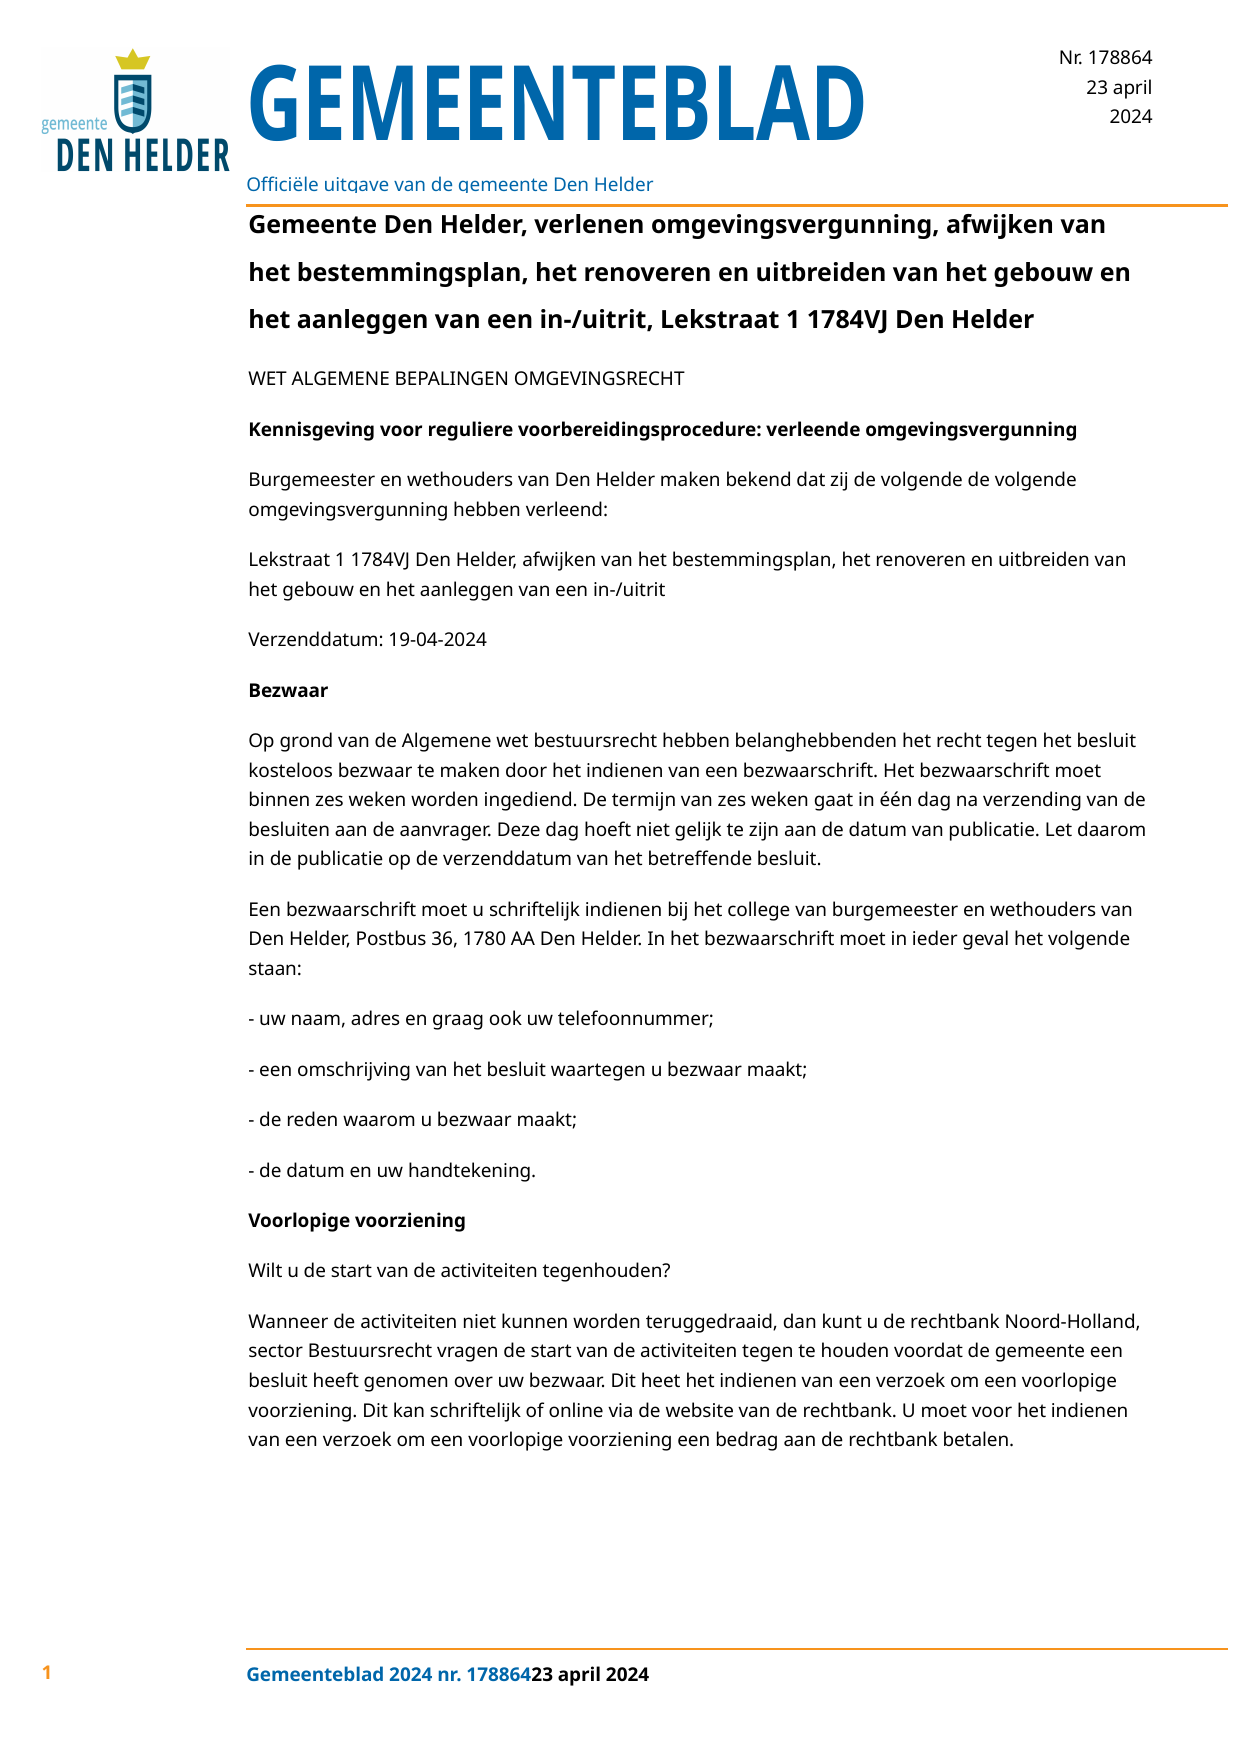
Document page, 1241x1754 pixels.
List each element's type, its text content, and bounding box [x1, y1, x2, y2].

picture [182, 144, 187, 165]
text - de datum en uw handtekening. [248, 1157, 1152, 1182]
text - uw naam, adres en graag ook uw telefoonnummer; [248, 1006, 1152, 1031]
text Op grond van de Algemene wet bestuursrecht hebben belanghebbenden het recht tegen het besluit kosteloos bezwaar te maken door het indienen van een bezwaarschrift. Het bezwaarschrift moet binnen zes weken worden ingediend. De termijn van zes weken gaat in één dag na verzending van de besluiten aan de aanvrager. Deze dag hoeft niet gelijk te zijn aan de datum van publicatie. Let daarom in de publicatie op de verzenddatum van het betreffende besluit. [248, 727, 1152, 871]
picture [130, 157, 135, 172]
picture [220, 160, 224, 172]
text Burgemeester en wethouders van Den Helder maken bekend dat zij de volgende de volgende omgevingsvergunning hebben verleend: [248, 466, 1152, 522]
text - een omschrijving van het besluit waartegen u bezwaar maakt; [248, 1056, 1152, 1082]
text Wilt u de start van de activiteiten tegenhouden? [248, 1258, 1152, 1283]
text WET ALGEMENE BEPALINGEN OMGEVINGSRECHT [248, 366, 1152, 391]
text Verzenddatum: 19-04-2024 [248, 626, 1152, 652]
picture [100, 154, 106, 172]
text Wanneer de activiteiten niet kunnen worden teruggedraaid, dan kunt u de rechtbank Noord-Holland, sector Bestuursrecht vragen de start van de activiteiten tegen te houden voordat de gemeente een besluit heeft genomen over uw bezwaar. Dit heet het indienen van een verzoek om een voorlopige voorziening. Dit kan schriftelijk of online via de website van de rechtbank. U moet voor het indienen van een verzoek om een voorlopige voorziening een bedrag aan de rechtbank betalen. [248, 1308, 1152, 1452]
text Gemeente Den Helder, verlenen omgevingsvergunning, afwijken van het bestemmingsplan, het renoveren en uitbreiden van het gebouw en het aanleggen van een in-/uitrit, Lekstraat 1 1784VJ Den Helder [248, 207, 1152, 336]
text - de reden waarom u bezwaar maakt; [248, 1106, 1152, 1132]
text Bezwaar [248, 677, 1152, 702]
text Lekstraat 1 1784VJ Den Helder, afwijken van het bestemmingsplan, het renoveren en uitbreiden van het gebouw en het aanleggen van een in-/uitrit [248, 546, 1152, 602]
picture [63, 144, 68, 165]
text Kennisgeving voor reguliere voorbereidingsprocedure: verleende omgevingsvergunning [248, 416, 1152, 442]
picture [41, 47, 231, 172]
text Een bezwaarschrift moet u schriftelijk indienen bij het college van burgemeester en wethouders van Den Helder, Postbus 36, 1780 AA Den Helder. In het bezwaarschrift moet in ieder geval het volgende staan: [248, 896, 1152, 981]
text Voorlopige voorziening [248, 1207, 1152, 1233]
